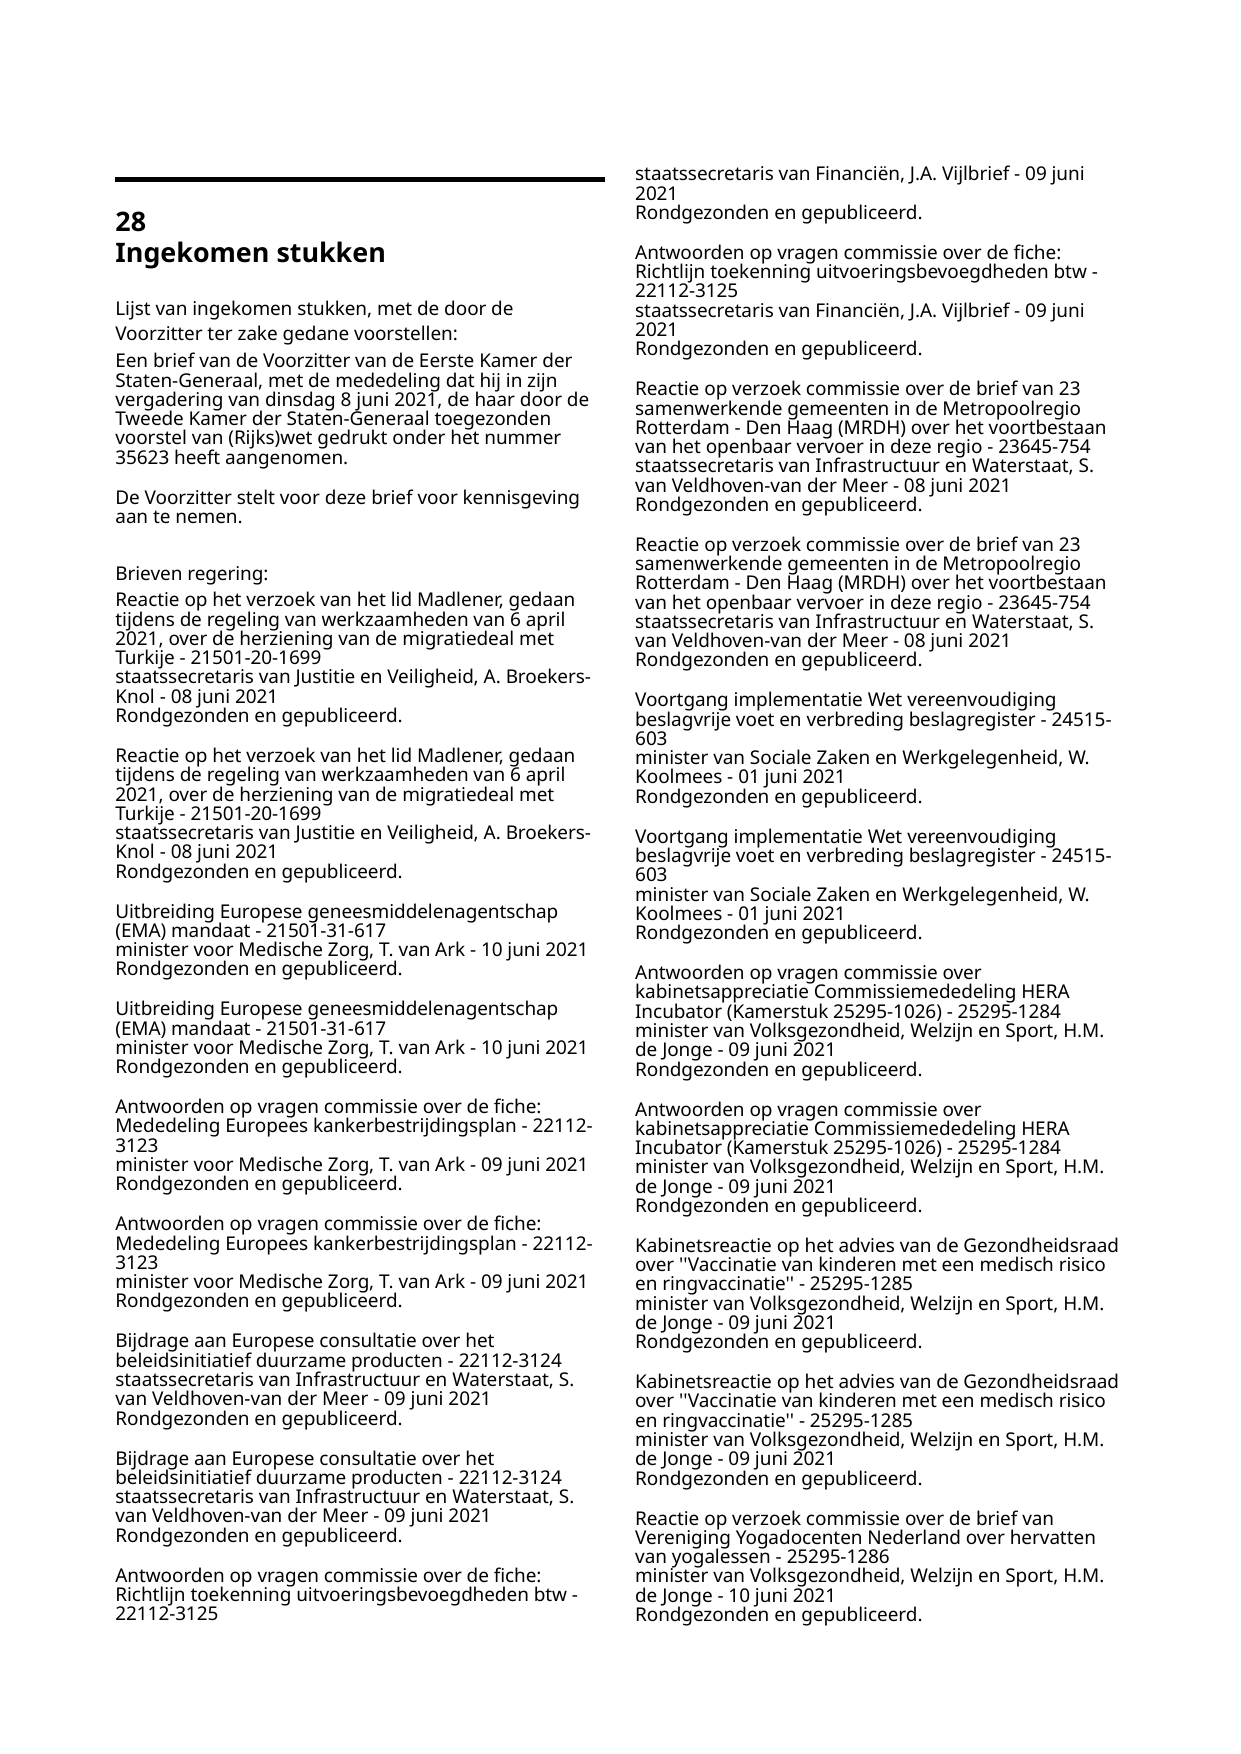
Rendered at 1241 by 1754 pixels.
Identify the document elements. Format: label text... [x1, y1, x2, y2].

text Reactie op het verzoek van het lid Madlener, gedaan tijdens de regeling van werkzaamheden van 6 april 2021, over de herziening van de migratiedeal met Turkije - 21501-20-1699 [115, 747, 605, 824]
text Voortgang implementatie Wet vereenvoudiging beslagvrije voet en verbreding beslagregister - 24515-603 [635, 691, 1125, 749]
text Rondgezonden en gepubliceerd. [635, 924, 1125, 943]
text Lijst van ingekomen stukken, met de door de Voorzitter ter zake gedane voorstellen: [115, 295, 605, 346]
text minister voor Medische Zorg, T. van Ark - 09 juni 2021 [115, 1273, 605, 1292]
text Rondgezonden en gepubliceerd. [635, 1333, 1125, 1352]
text Rondgezonden en gepubliceerd. [635, 788, 1125, 807]
text Kabinetsreactie op het advies van de Gezondheidsraad over ''Vaccinatie van kinderen met een medisch risico en ringvaccinatie'' - 25295-1285 [635, 1237, 1125, 1295]
text staatssecretaris van Infrastructuur en Waterstaat, S. van Veldhoven-van der Meer - 09 juni 2021 [115, 1371, 605, 1409]
text minister voor Medische Zorg, T. van Ark - 10 juni 2021 [115, 1039, 605, 1058]
text minister van Volksgezondheid, Welzijn en Sport, H.M. de Jonge - 10 juni 2021 [635, 1567, 1125, 1606]
text Antwoorden op vragen commissie over de fiche: Richtlijn toekenning uitvoeringsbevoegdheden btw - 22112-3125 [115, 1567, 605, 1624]
text Rondgezonden en gepubliceerd. [635, 1197, 1125, 1216]
text 28 [115, 203, 605, 239]
text Antwoorden op vragen commissie over kabinetsappreciatie Commissiemededeling HERA Incubator (Kamerstuk 25295-1026) - 25295-1284 [635, 1101, 1125, 1158]
text Antwoorden op vragen commissie over de fiche: Richtlijn toekenning uitvoeringsbevoegdheden btw - 22112-3125 [635, 244, 1125, 302]
text Rondgezonden en gepubliceerd. [635, 1469, 1125, 1489]
text Rondgezonden en gepubliceerd. [635, 1061, 1125, 1080]
text Rondgezonden en gepubliceerd. [115, 1175, 605, 1194]
text Rondgezonden en gepubliceerd. [115, 1292, 605, 1312]
text Antwoorden op vragen commissie over de fiche: Mededeling Europees kankerbestrijdingsplan - 22112-3123 [115, 1215, 605, 1273]
text Rondgezonden en gepubliceerd. [115, 1527, 605, 1546]
text staatssecretaris van Infrastructuur en Waterstaat, S. van Veldhoven-van der Meer - 08 juni 2021 [635, 613, 1125, 651]
text Reactie op verzoek commissie over de brief van 23 samenwerkende gemeenten in de Metropoolregio Rotterdam - Den Haag (MRDH) over het voortbestaan van het openbaar vervoer in deze regio - 23645-754 [635, 536, 1125, 613]
text staatssecretaris van Justitie en Veiligheid, A. Broekers-Knol - 08 juni 2021 [115, 668, 605, 707]
text Voortgang implementatie Wet vereenvoudiging beslagvrije voet en verbreding beslagregister - 24515-603 [635, 828, 1125, 886]
text minister van Sociale Zaken en Werkgelegenheid, W. Koolmees - 01 juni 2021 [635, 886, 1125, 924]
text Rondgezonden en gepubliceerd. [115, 1058, 605, 1077]
text minister van Sociale Zaken en Werkgelegenheid, W. Koolmees - 01 juni 2021 [635, 749, 1125, 788]
text minister voor Medische Zorg, T. van Ark - 09 juni 2021 [115, 1156, 605, 1175]
text staatssecretaris van Infrastructuur en Waterstaat, S. van Veldhoven-van der Meer - 08 juni 2021 [635, 457, 1125, 496]
text Brieven regering: [115, 560, 605, 585]
text minister van Volksgezondheid, Welzijn en Sport, H.M. de Jonge - 09 juni 2021 [635, 1158, 1125, 1197]
text Rondgezonden en gepubliceerd. [115, 960, 605, 980]
text Rondgezonden en gepubliceerd. [115, 863, 605, 882]
text Reactie op het verzoek van het lid Madlener, gedaan tijdens de regeling van werkzaamheden van 6 april 2021, over de herziening van de migratiedeal met Turkije - 21501-20-1699 [115, 591, 605, 668]
text Kabinetsreactie op het advies van de Gezondheidsraad over ''Vaccinatie van kinderen met een medisch risico en ringvaccinatie'' - 25295-1285 [635, 1373, 1125, 1431]
text Rondgezonden en gepubliceerd. [635, 651, 1125, 671]
text staatssecretaris van Justitie en Veiligheid, A. Broekers-Knol - 08 juni 2021 [115, 824, 605, 863]
text minister voor Medische Zorg, T. van Ark - 10 juni 2021 [115, 941, 605, 960]
text Rondgezonden en gepubliceerd. [115, 707, 605, 726]
text Antwoorden op vragen commissie over kabinetsappreciatie Commissiemededeling HERA Incubator (Kamerstuk 25295-1026) - 25295-1284 [635, 964, 1125, 1022]
text Rondgezonden en gepubliceerd. [635, 496, 1125, 515]
text minister van Volksgezondheid, Welzijn en Sport, H.M. de Jonge - 09 juni 2021 [635, 1431, 1125, 1469]
text Uitbreiding Europese geneesmiddelenagentschap (EMA) mandaat - 21501-31-617 [115, 1000, 605, 1039]
text minister van Volksgezondheid, Welzijn en Sport, H.M. de Jonge - 09 juni 2021 [635, 1295, 1125, 1333]
text Reactie op verzoek commissie over de brief van Vereniging Yogadocenten Nederland over hervatten van yogalessen - 25295-1286 [635, 1509, 1125, 1567]
text Reactie op verzoek commissie over de brief van 23 samenwerkende gemeenten in de Metropoolregio Rotterdam - Den Haag (MRDH) over het voortbestaan van het openbaar vervoer in deze regio - 23645-754 [635, 380, 1125, 457]
text Bijdrage aan Europese consultatie over het beleidsinitiatief duurzame producten - 22112-3124 [115, 1449, 605, 1488]
text minister van Volksgezondheid, Welzijn en Sport, H.M. de Jonge - 09 juni 2021 [635, 1022, 1125, 1061]
text Bijdrage aan Europese consultatie over het beleidsinitiatief duurzame producten - 22112-3124 [115, 1332, 605, 1371]
text staatssecretaris van Financiën, J.A. Vijlbrief - 09 juni 2021 [635, 165, 1125, 204]
text Antwoorden op vragen commissie over de fiche: Mededeling Europees kankerbestrijdingsplan - 22112-3123 [115, 1098, 605, 1156]
text Rondgezonden en gepubliceerd. [115, 1409, 605, 1429]
text Rondgezonden en gepubliceerd. [635, 1606, 1125, 1625]
text De Voorzitter stelt voor deze brief voor kennisgeving aan te nemen. [115, 489, 605, 527]
text Rondgezonden en gepubliceerd. [635, 340, 1125, 359]
text staatssecretaris van Infrastructuur en Waterstaat, S. van Veldhoven-van der Meer - 09 juni 2021 [115, 1488, 605, 1527]
text staatssecretaris van Financiën, J.A. Vijlbrief - 09 juni 2021 [635, 302, 1125, 340]
text Een brief van de Voorzitter van de Eerste Kamer der Staten-Generaal, met de mededeling dat hij in zijn vergadering van dinsdag 8 juni 2021, de haar door de Tweede Kamer der Staten-Generaal toegezonden voorstel van (Rijks)wet gedrukt onder het nummer 35623 heeft aangenomen. [115, 352, 605, 468]
text Uitbreiding Europese geneesmiddelenagentschap (EMA) mandaat - 21501-31-617 [115, 903, 605, 941]
text Ingekomen stukken [115, 239, 605, 283]
text Rondgezonden en gepubliceerd. [635, 204, 1125, 223]
